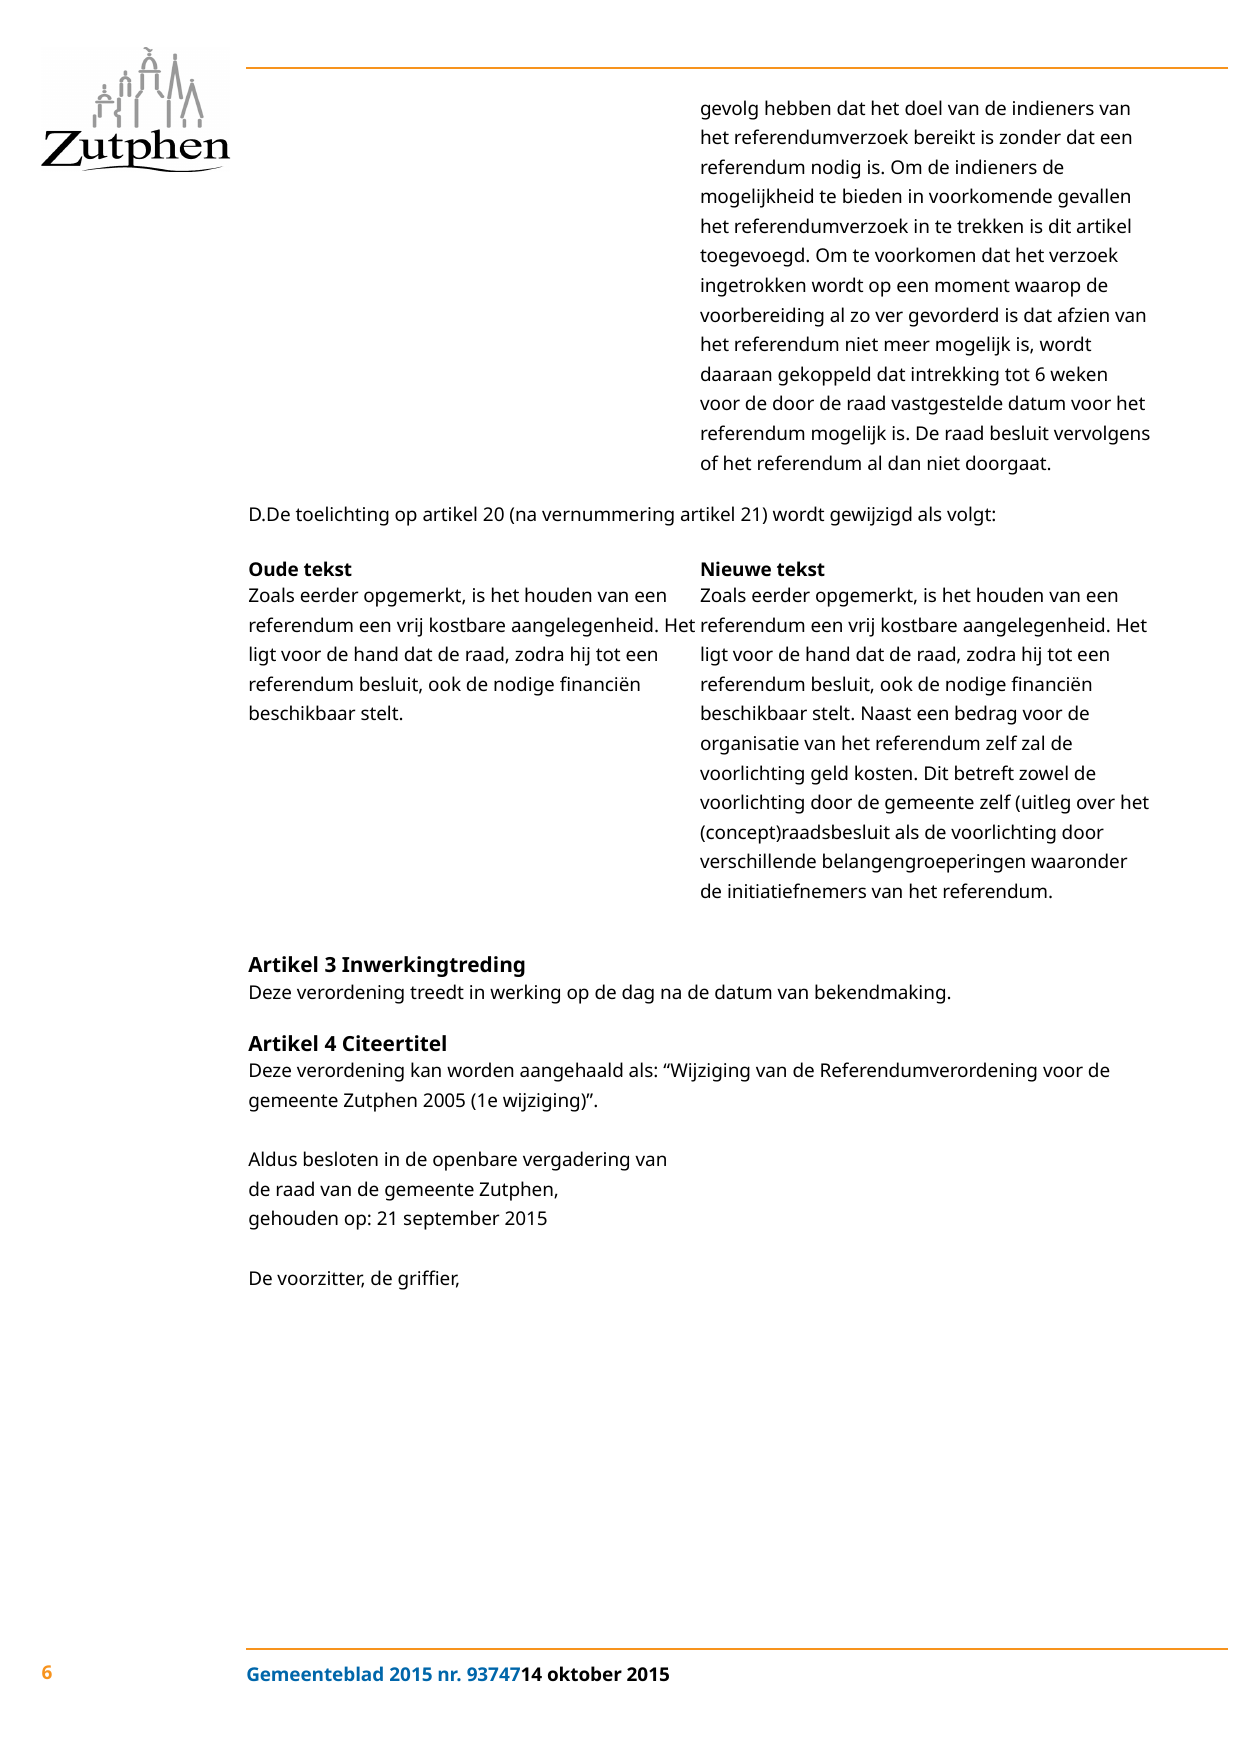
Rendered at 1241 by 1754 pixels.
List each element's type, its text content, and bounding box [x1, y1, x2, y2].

text gehouden op: 21 september 2015 [248, 1206, 1152, 1231]
text Artikel 4 Citeertitel [248, 1029, 1152, 1058]
table_cell Zoals eerder opgemerkt, is het houden van een referendum een vrij kostbare aangelegenheid. Het ligt voor de hand dat de raad, zodra hij tot een referendum besluit, ook de nodige financiën beschikbaar stelt. [248, 582, 700, 904]
text Deze verordening treedt in werking op de dag na de datum van bekendmaking. [248, 979, 1152, 1004]
text D.De toelichting op artikel 20 (na vernummering artikel 21) wordt gewijzigd als volgt: [248, 501, 1152, 527]
table_cell Zoals eerder opgemerkt, is het houden van een referendum een vrij kostbare aangelegenheid. Het ligt voor de hand dat de raad, zodra hij tot een referendum besluit, ook de nodige financiën beschikbaar stelt. Naast een bedrag voor de organisatie van het referendum zelf zal de voorlichting geld kosten. Dit betreft zowel de voorlichting door de gemeente zelf (uitleg over het (concept)raadsbesluit als de voorlichting door verschillende belangengroeperingen waaronder de initiatiefnemers van het referendum. [700, 582, 1152, 904]
picture [41, 47, 231, 172]
table_cell gevolg hebben dat het doel van de indieners van het referendumverzoek bereikt is zonder dat een referendum nodig is. Om de indieners de mogelijkheid te bieden in voorkomende gevallen het referendumverzoek in te trekken is dit artikel toegevoegd. Om te voorkomen dat het verzoek ingetrokken wordt op een moment waarop de voorbereiding al zo ver gevorderd is dat afzien van het referendum niet meer mogelijk is, wordt daaraan gekoppeld dat intrekking tot 6 weken voor de door de raad vastgestelde datum voor het referendum mogelijk is. De raad besluit vervolgens of het referendum al dan niet doorgaat. [700, 95, 1152, 476]
text de raad van de gemeente Zutphen, [248, 1176, 1152, 1202]
table_header Nieuwe tekst [700, 557, 1152, 582]
text Aldus besloten in de openbare vergadering van [248, 1146, 1152, 1172]
table_header Oude tekst [248, 557, 700, 582]
text Artikel 3 Inwerkingtreding [248, 950, 1152, 979]
text Deze verordening kan worden aangehaald als: “Wijziging van de Referendumverordening voor de gemeente Zutphen 2005 (1e wijziging)”. [248, 1058, 1152, 1113]
text De voorzitter, de griffier, [248, 1265, 1152, 1291]
table_cell [248, 95, 700, 476]
